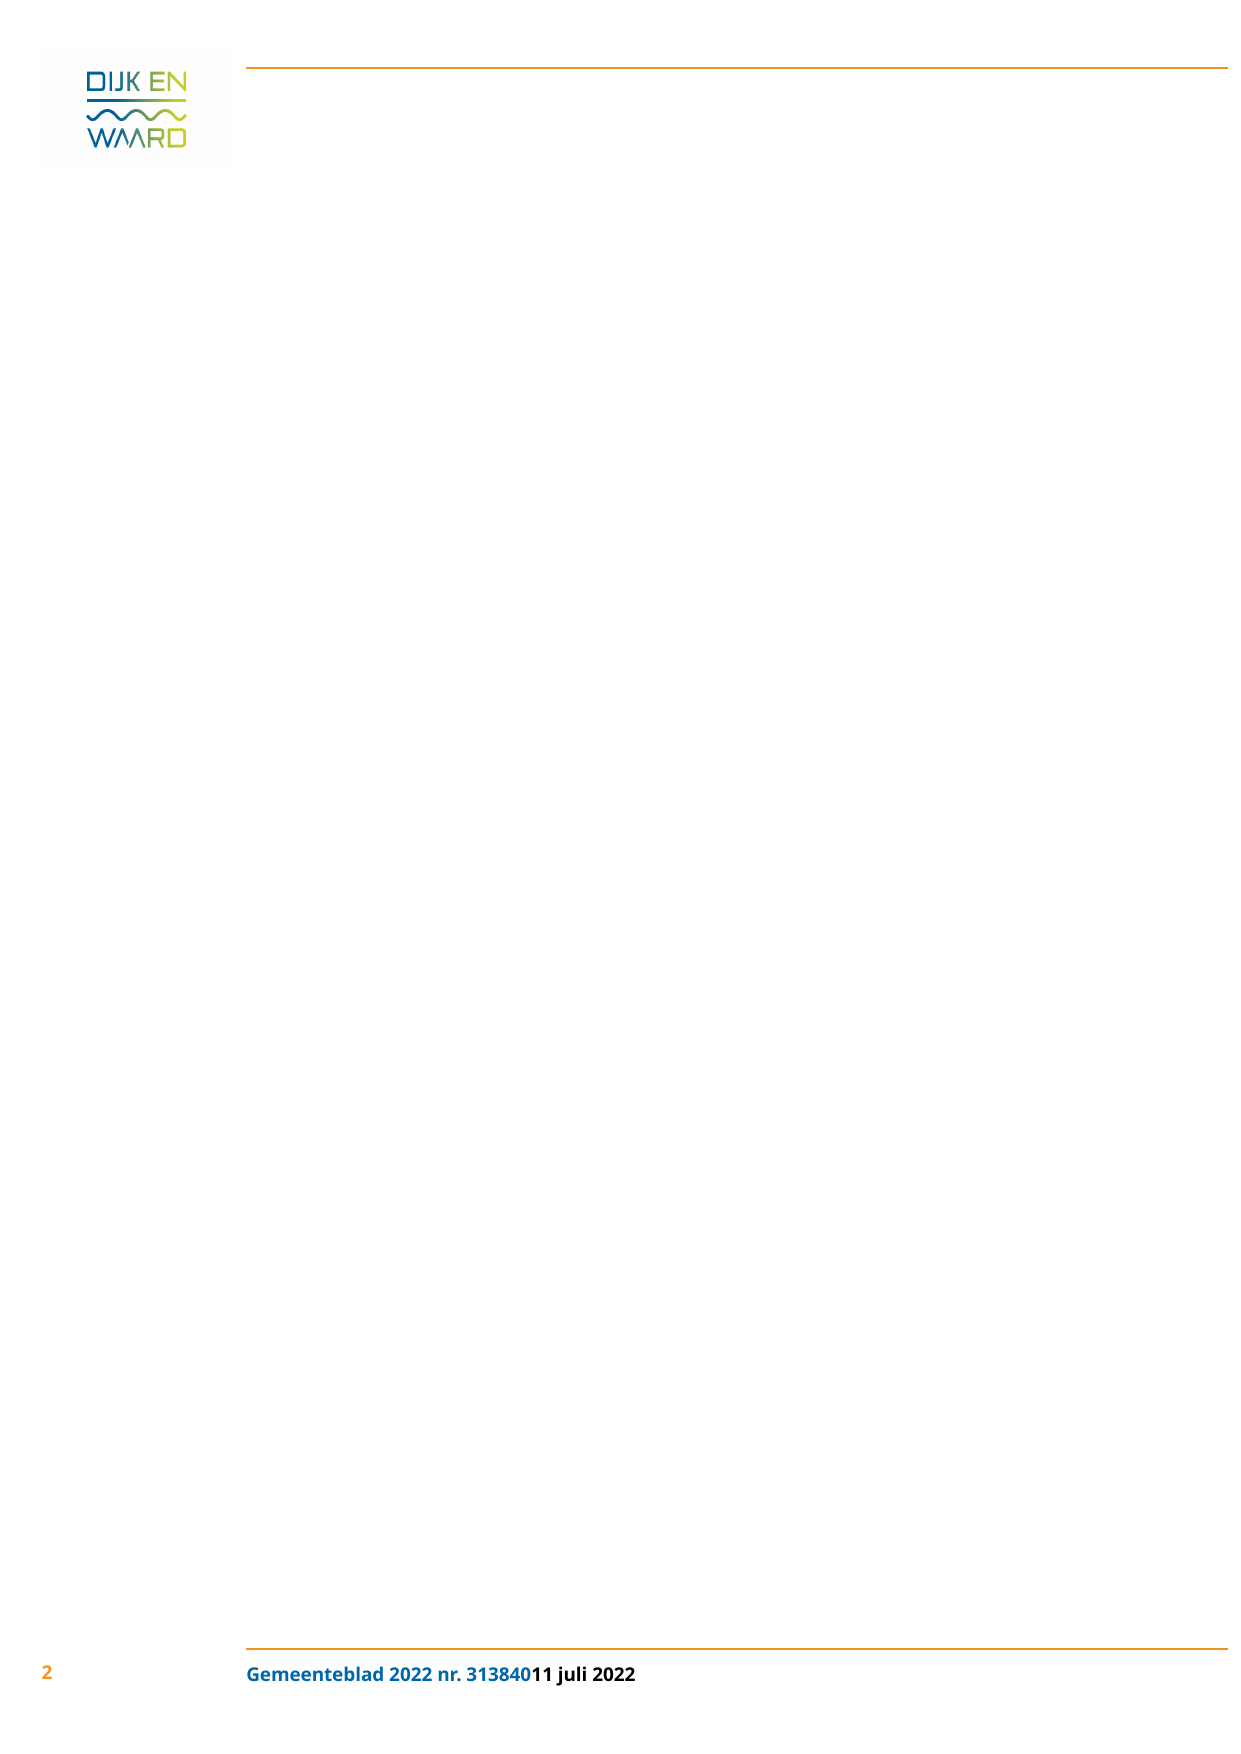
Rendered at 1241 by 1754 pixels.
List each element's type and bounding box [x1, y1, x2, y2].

picture [41, 47, 231, 172]
